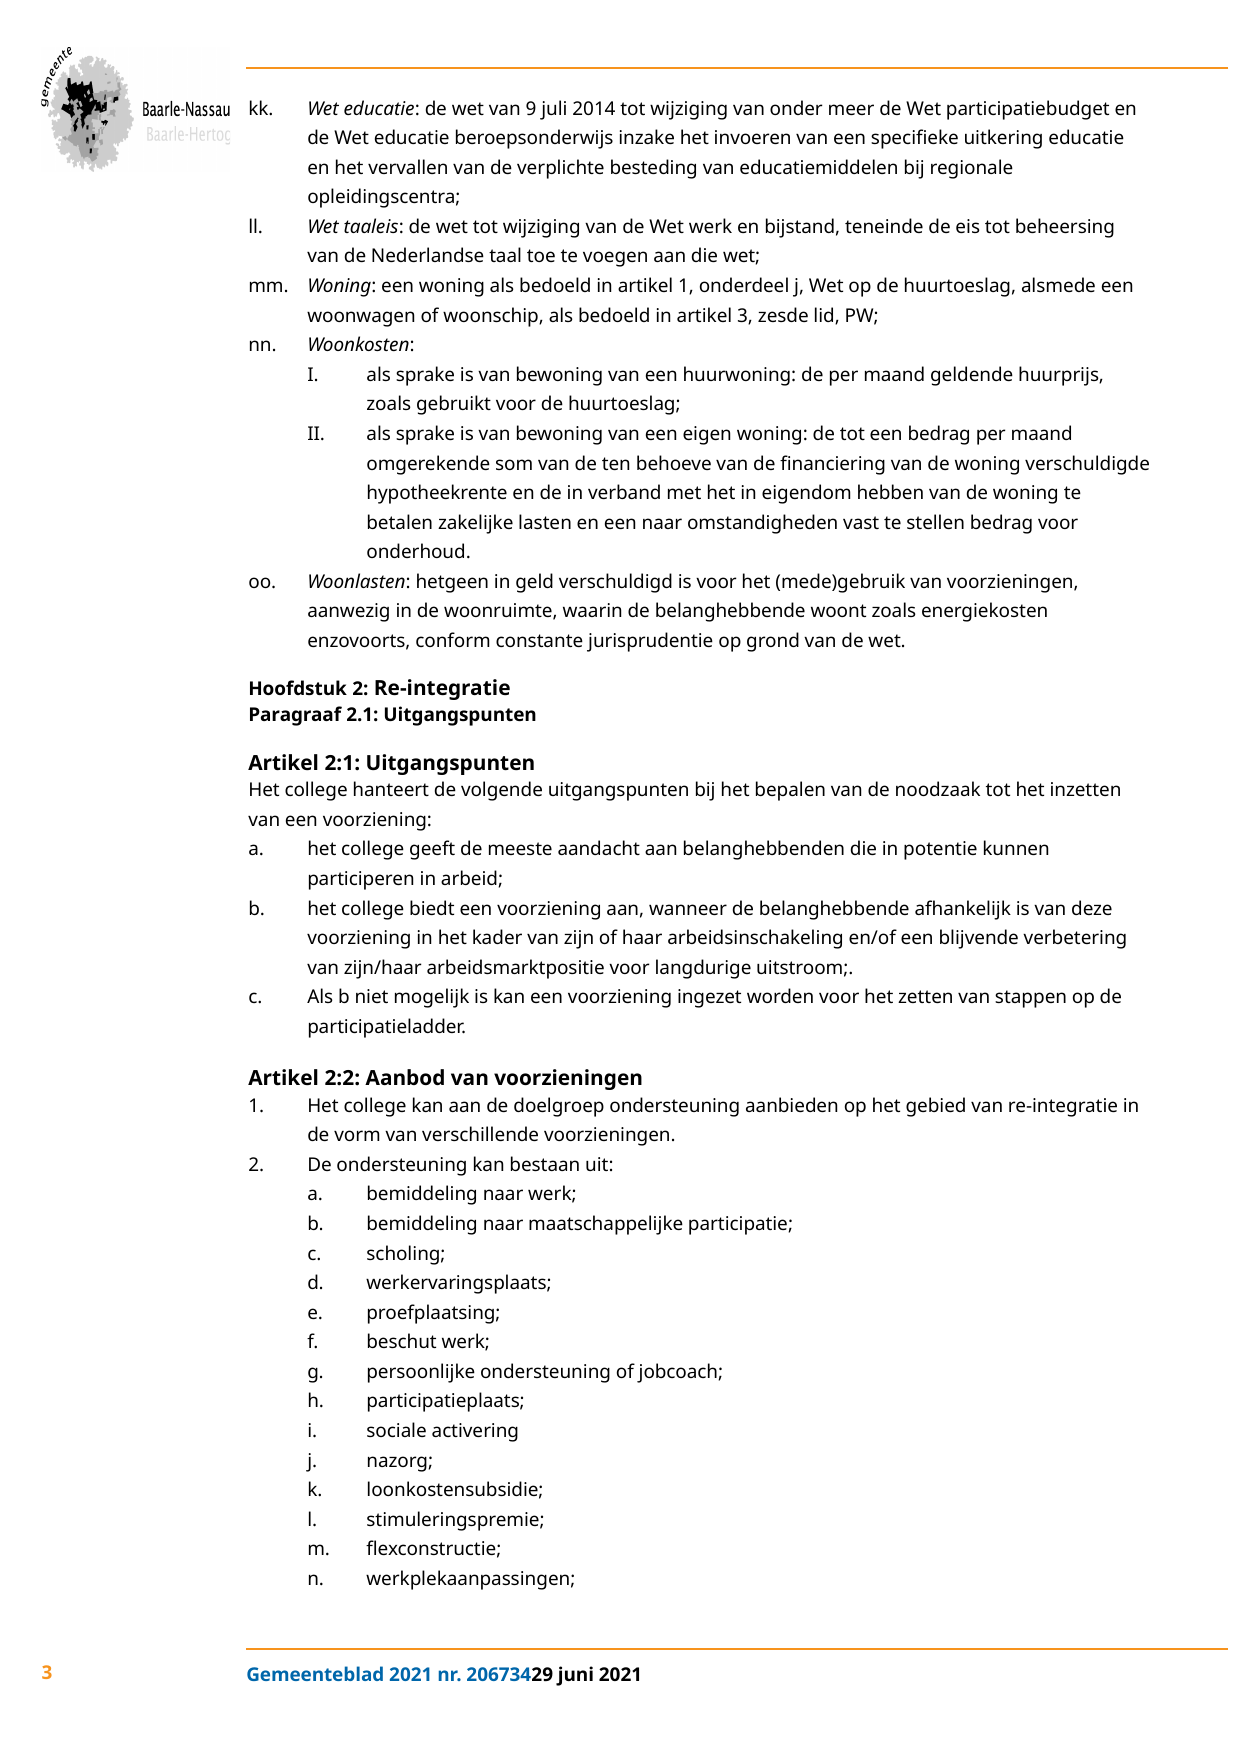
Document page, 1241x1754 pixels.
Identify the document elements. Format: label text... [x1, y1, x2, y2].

list beschut werk; [307, 1328, 1152, 1354]
list Woonkosten: [248, 331, 1152, 357]
list proefplaatsing; [307, 1299, 1152, 1325]
text Paragraaf 2.1: Uitgangspunten [248, 701, 1152, 727]
list werkervaringsplaats; [307, 1269, 1152, 1295]
text Hoofdstuk 2: Re-integratie [248, 673, 1152, 701]
list bemiddeling naar maatschappelijke participatie; [307, 1210, 1152, 1236]
list Als b niet mogelijk is kan een voorziening ingezet worden voor het zetten van stappen op de participatieladder. [248, 983, 1152, 1039]
list sociale activering [307, 1417, 1152, 1443]
list De ondersteuning kan bestaan uit: [248, 1151, 1152, 1177]
list werkplekaanpassingen; [307, 1565, 1152, 1591]
list Wet taaleis: de wet tot wijziging van de Wet werk en bijstand, teneinde de eis tot beheersing van de Nederlandse taal toe te voegen aan die wet; [248, 213, 1152, 268]
list Wet educatie: de wet van 9 juli 2014 tot wijziging van onder meer de Wet participatiebudget en de Wet educatie beroepsonderwijs inzake het invoeren van een specifieke uitkering educatie en het vervallen van de verplichte besteding van educatiemiddelen bij regionale opleidingscentra; [248, 95, 1152, 209]
list loonkostensubsidie; [307, 1476, 1152, 1502]
list flexconstructie; [307, 1536, 1152, 1561]
list scholing; [307, 1240, 1152, 1266]
list Woonlasten: hetgeen in geld verschuldigd is voor het (mede)gebruik van voorzieningen, aanwezig in de woonruimte, waarin de belanghebbende woont zoals energiekosten enzovoorts, conform constante jurisprudentie op grond van de wet. [248, 568, 1152, 653]
picture [41, 47, 231, 172]
list het college biedt een voorziening aan, wanneer de belanghebbende afhankelijk is van deze voorziening in het kader van zijn of haar arbeidsinschakeling en/of een blijvende verbetering van zijn/haar arbeidsmarktpositie voor langdurige uitstroom;. [248, 895, 1152, 979]
list participatieplaats; [307, 1388, 1152, 1413]
list stimuleringspremie; [307, 1506, 1152, 1532]
text Artikel 2:1: Uitgangspunten [248, 748, 1152, 776]
list nazorg; [307, 1447, 1152, 1473]
list als sprake is van bewoning van een eigen woning: de tot een bedrag per maand omgerekende som van de ten behoeve van de financiering van de woning verschuldigde hypotheekrente en de in verband met het in eigendom hebben van de woning te betalen zakelijke lasten en een naar omstandigheden vast te stellen bedrag voor onderhoud. [307, 420, 1152, 564]
text Artikel 2:2: Aanbod van voorzieningen [248, 1063, 1152, 1092]
list als sprake is van bewoning van een huurwoning: de per maand geldende huurprijs, zoals gebruikt voor de huurtoeslag; [307, 361, 1152, 416]
list bemiddeling naar werk; [307, 1181, 1152, 1206]
list Het college kan aan de doelgroep ondersteuning aanbieden op het gebied van re-integratie in de vorm van verschillende voorzieningen. [248, 1092, 1152, 1147]
list het college geeft de meeste aandacht aan belanghebbenden die in potentie kunnen participeren in arbeid; [248, 836, 1152, 891]
text Het college hanteert de volgende uitgangspunten bij het bepalen van de noodzaak tot het inzetten van een voorziening: [248, 776, 1152, 832]
list persoonlijke ondersteuning of jobcoach; [307, 1358, 1152, 1384]
list Woning: een woning als bedoeld in artikel 1, onderdeel j, Wet op de huurtoeslag, alsmede een woonwagen of woonschip, als bedoeld in artikel 3, zesde lid, PW; [248, 272, 1152, 328]
